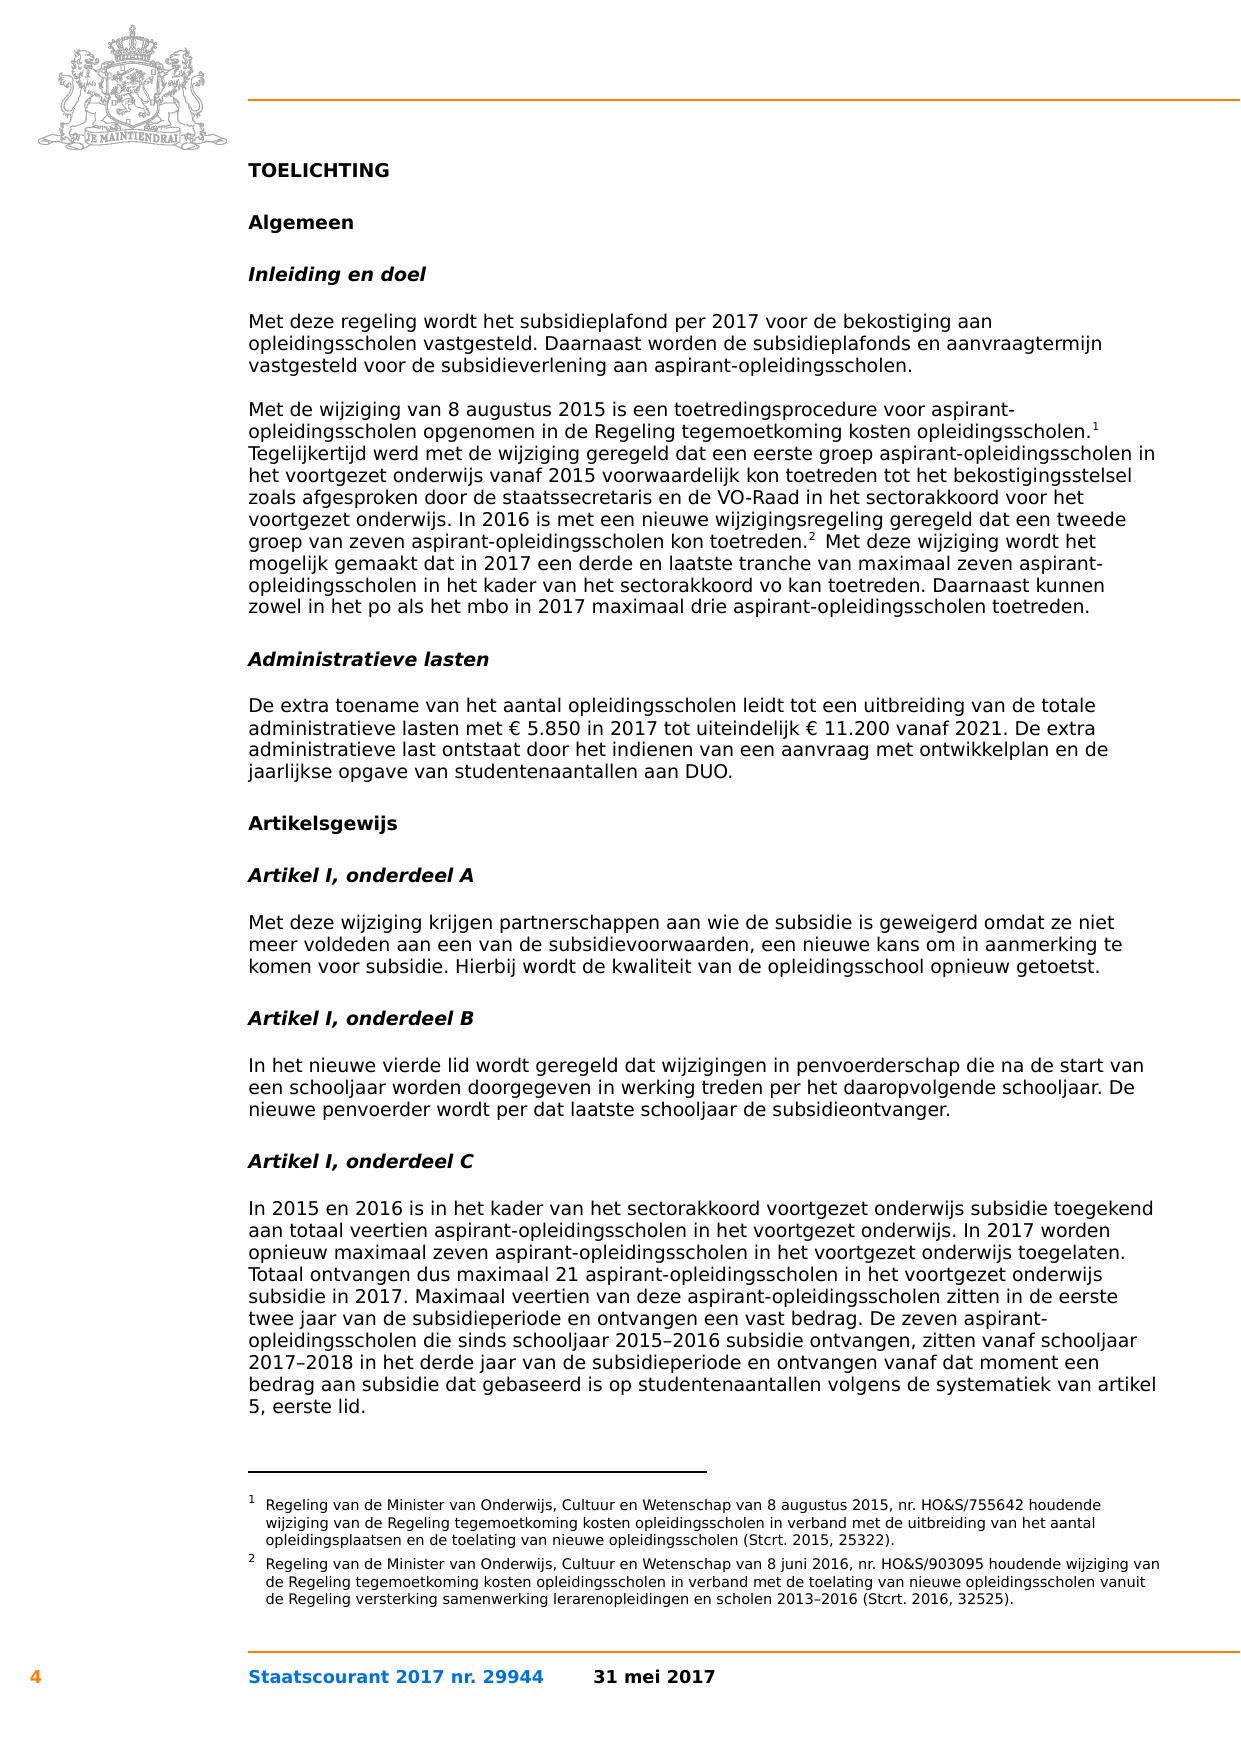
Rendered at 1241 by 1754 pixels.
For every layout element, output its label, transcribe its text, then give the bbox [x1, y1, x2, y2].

text De extra toename van het aantal opleidingsscholen leidt tot een uitbreiding van de totale administratieve lasten met € 5.850 in 2017 tot uiteindelijk € 11.200 vanaf 2021. De extra administratieve last ontstaat door het indienen van een aanvraag met ontwikkelplan en de jaarlijkse opgave van studentenaantallen aan DUO. [248, 695, 1163, 783]
subtitle TOELICHTING [248, 160, 1163, 182]
text In 2015 en 2016 is in het kader van het sectorakkoord voortgezet onderwijs subsidie toegekend aan totaal veertien aspirant-opleidingsscholen in het voortgezet onderwijs. In 2017 worden opnieuw maximaal zeven aspirant-opleidingsscholen in het voortgezet onderwijs toegelaten. Totaal ontvangen dus maximaal 21 aspirant-opleidingsscholen in het voortgezet onderwijs subsidie in 2017. Maximaal veertien van deze aspirant-opleidingsscholen zitten in de eerste twee jaar van de subsidieperiode en ontvangen een vast bedrag. De zeven aspirant-opleidingsscholen die sinds schooljaar 2015–2016 subsidie ontvangen, zitten vanaf schooljaar 2017–2018 in het derde jaar van de subsidieperiode en ontvangen vanaf dat moment een bedrag aan subsidie dat gebaseerd is op studentenaantallen volgens de systematiek van artikel 5, eerste lid. [248, 1198, 1163, 1418]
text Met deze regeling wordt het subsidieplafond per 2017 voor de bekostiging aan opleidingsscholen vastgesteld. Daarnaast worden de subsidieplafonds en aanvraagtermijn vastgesteld voor de subsidieverlening aan aspirant-opleidingsscholen. [248, 311, 1163, 377]
subtitle Artikel I, onderdeel C [248, 1151, 1163, 1173]
text Regeling van de Minister van Onderwijs, Cultuur en Wetenschap van 8 juni 2016, nr. HO&S/903095 houdende wijziging van de Regeling tegemoetkoming kosten opleidingsscholen in verband met de toelating van nieuwe opleidingsscholen vanuit de Regeling versterking samenwerking lerarenopleidingen en scholen 2013–2016 (Stcrt. 2016, 32525). [248, 1552, 1163, 1608]
subtitle Artikelsgewijs [248, 813, 1163, 835]
subtitle Administratieve lasten [248, 648, 1163, 670]
text In het nieuwe vierde lid wordt geregeld dat wijzigingen in penvoerderschap die na de start van een schooljaar worden doorgegeven in werking treden per het daaropvolgende schooljaar. De nieuwe penvoerder wordt per dat laatste schooljaar de subsidieontvanger. [248, 1055, 1163, 1121]
subtitle Inleiding en doel [248, 264, 1163, 286]
subtitle Artikel I, onderdeel B [248, 1008, 1163, 1030]
text Met deze wijziging krijgen partnerschappen aan wie de subsidie is geweigerd omdat ze niet meer voldeden aan een van de subsidievoorwaarden, een nieuwe kans om in aanmerking te komen voor subsidie. Hierbij wordt de kwaliteit van de opleidingsschool opnieuw getoetst. [248, 912, 1163, 978]
text Regeling van de Minister van Onderwijs, Cultuur en Wetenschap van 8 augustus 2015, nr. HO&S/755642 houdende wijziging van de Regeling tegemoetkoming kosten opleidingsscholen in verband met de uitbreiding van het aantal opleidingsplaatsen en de toelating van nieuwe opleidingsscholen (Stcrt. 2015, 25322). [248, 1493, 1163, 1549]
picture [38, 25, 227, 150]
subtitle Algemeen [248, 212, 1163, 234]
text Met de wijziging van 8 augustus 2015 is een toetredingsprocedure voor aspirant-opleidingsscholen opgenomen in de Regeling tegemoetkoming kosten opleidingsscholen. Tegelijkertijd werd met de wijziging geregeld dat een eerste groep aspirant-opleidingsscholen in het voortgezet onderwijs vanaf 2015 voorwaardelijk kon toetreden tot het bekostigingsstelsel zoals afgesproken door de staatssecretaris en de VO-Raad in het sectorakkoord voor het voortgezet onderwijs. In 2016 is met een nieuwe wijzigingsregeling geregeld dat een tweede groep van zeven aspirant-opleidingsscholen kon toetreden. Met deze wijziging wordt het mogelijk gemaakt dat in 2017 een derde en laatste tranche van maximaal zeven aspirant-opleidingsscholen in het kader van het sectorakkoord vo kan toetreden. Daarnaast kunnen zowel in het po als het mbo in 2017 maximaal drie aspirant-opleidingsscholen toetreden. [248, 399, 1163, 618]
subtitle Artikel I, onderdeel A [248, 865, 1163, 887]
